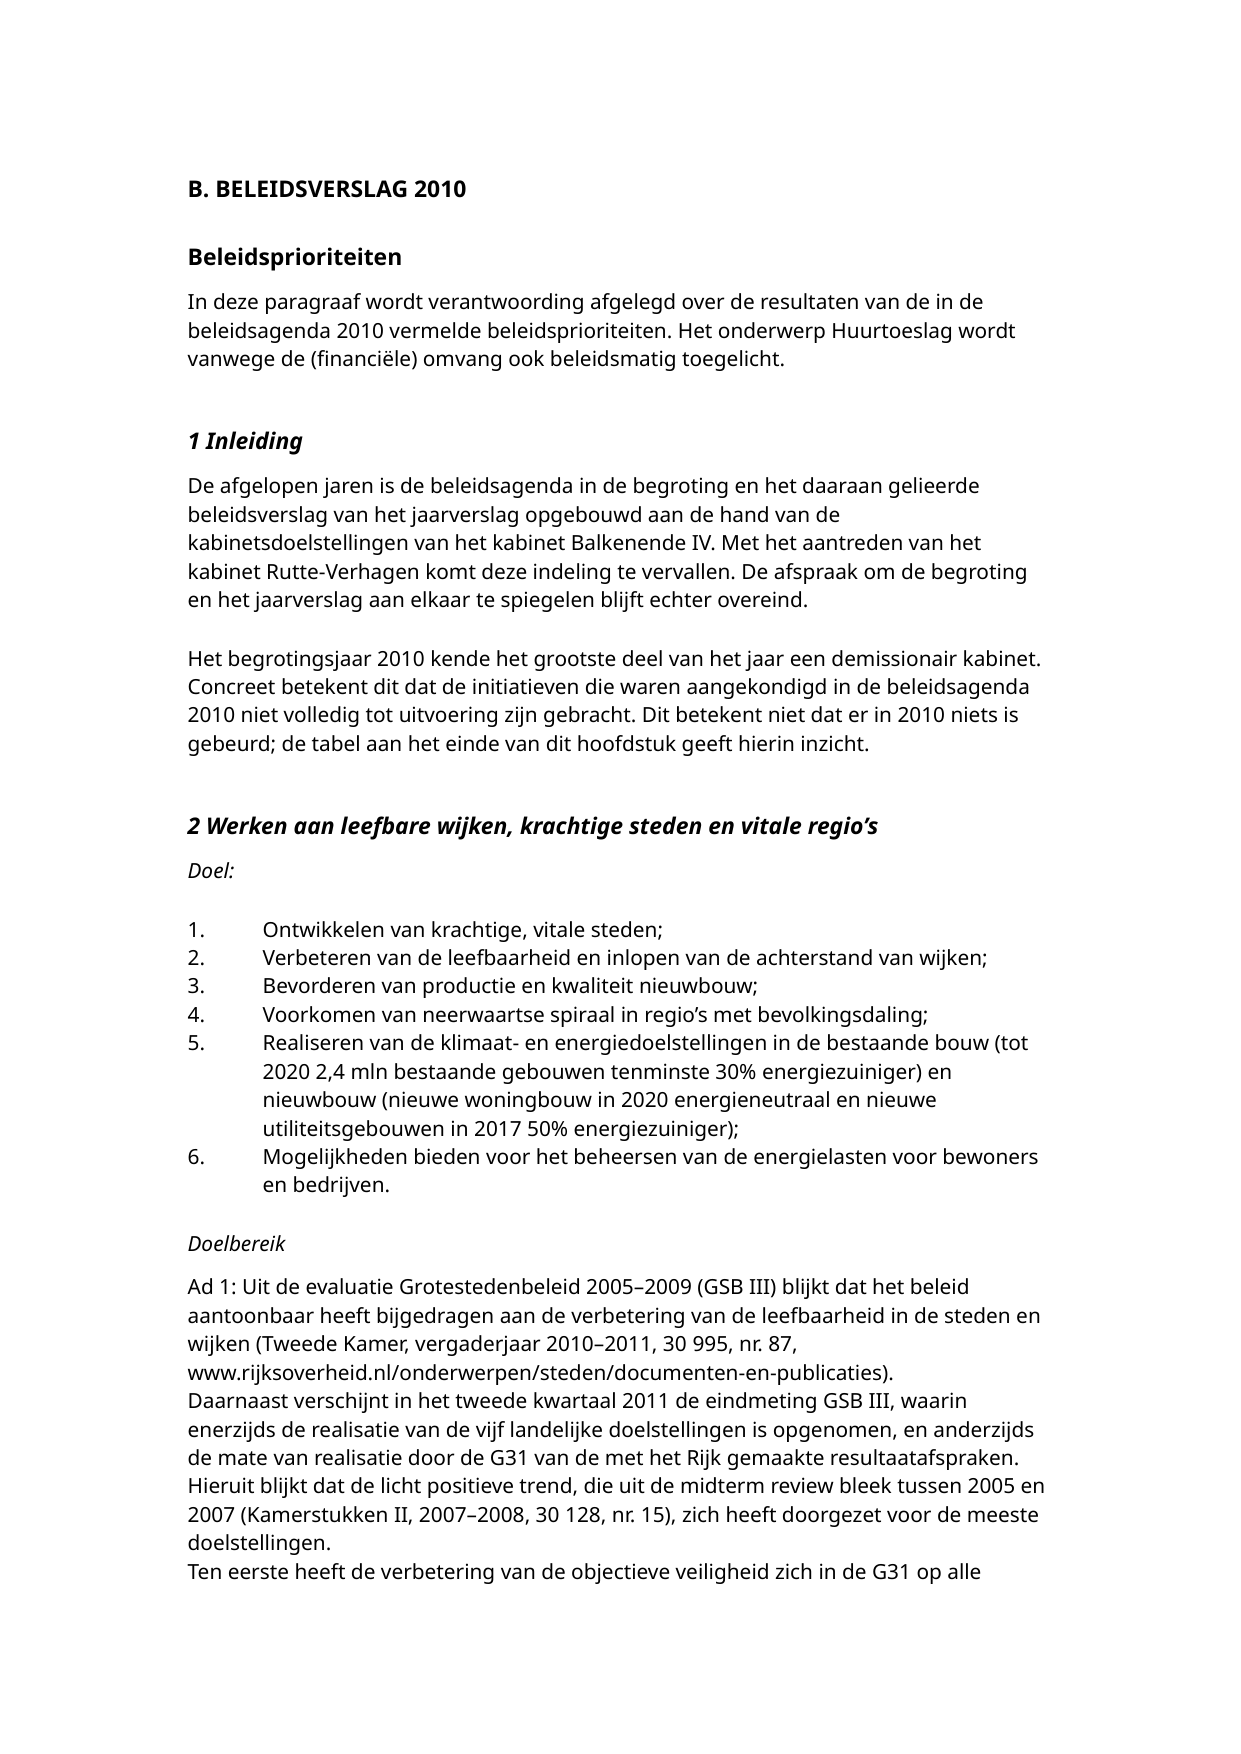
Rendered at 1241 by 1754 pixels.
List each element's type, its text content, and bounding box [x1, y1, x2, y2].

text Hieruit blijkt dat de licht positieve trend, die uit de midterm review bleek tussen 2005 en 2007 (Kamerstukken II, 2007–2008, 30 128, nr. 15), zich heeft doorgezet voor de meeste doelstellingen. [187, 1472, 1053, 1557]
text Ad 1: Uit de evaluatie Grotestedenbeleid 2005–2009 (GSB III) blijkt dat het beleid aantoonbaar heeft bijgedragen aan de verbetering van de leefbaarheid in de steden en wijken (Tweede Kamer, vergaderjaar 2010–2011, 30 995, nr. 87, www.rijksoverheid.nl/onderwerpen/steden/documenten-en-publicaties). [187, 1272, 1053, 1386]
list Verbeteren van de leefbaarheid en inlopen van de achterstand van wijken; [187, 943, 1053, 972]
text Doelbereik [187, 1229, 1053, 1257]
text De afgelopen jaren is de beleidsagenda in de begroting en het daaraan gelieerde beleidsverslag van het jaarverslag opgebouwd aan de hand van de kabinetsdoelstellingen van het kabinet Balkenende IV. Met het aantreden van het kabinet Rutte-Verhagen komt deze indeling te vervallen. De afspraak om de begroting en het jaarverslag aan elkaar te spiegelen blijft echter overeind. [187, 472, 1053, 614]
text In deze paragraaf wordt verantwoording afgelegd over de resultaten van de in de beleidsagenda 2010 vermelde beleidsprioriteiten. Het onderwerp Huurtoeslag wordt vanwege de (financiële) omvang ook beleidsmatig toegelicht. [187, 287, 1053, 373]
list Ontwikkelen van krachtige, vitale steden; [187, 915, 1053, 943]
subtitle Beleidsprioriteiten [187, 241, 1053, 272]
subtitle 1 Inleiding [187, 425, 1053, 457]
list Voorkomen van neerwaartse spiraal in regio’s met bevolkingsdaling; [187, 1000, 1053, 1028]
text Daarnaast verschijnt in het tweede kwartaal 2011 de eindmeting GSB III, waarin enerzijds de realisatie van de vijf landelijke doelstellingen is opgenomen, en anderzijds de mate van realisatie door de G31 van de met het Rijk gemaakte resultaatafspraken. [187, 1386, 1053, 1472]
list Realiseren van de klimaat- en energiedoelstellingen in de bestaande bouw (tot 2020 2,4 mln bestaande gebouwen tenminste 30% energiezuiniger) en nieuwbouw (nieuwe woningbouw in 2020 energieneutraal en nieuwe utiliteitsgebouwen in 2017 50% energiezuiniger); [187, 1028, 1053, 1142]
text Het begrotingsjaar 2010 kende het grootste deel van het jaar een demissionair kabinet. Concreet betekent dit dat de initiatieven die waren aangekondigd in de beleidsagenda 2010 niet volledig tot uitvoering zijn gebracht. Dit betekent niet dat er in 2010 niets is gebeurd; de tabel aan het einde van dit hoofdstuk geeft hierin inzicht. [187, 644, 1053, 757]
subtitle B. BELEIDSVERSLAG 2010 [187, 172, 1053, 204]
list Mogelijkheden bieden voor het beheersen van de energielasten voor bewoners en bedrijven. [187, 1142, 1053, 1199]
text Doel: [187, 856, 1053, 885]
text Ten eerste heeft de verbetering van de objectieve veiligheid zich in de G31 op alle [187, 1557, 1053, 1585]
list Bevorderen van productie en kwaliteit nieuwbouw; [187, 972, 1053, 1000]
subtitle 2 Werken aan leefbare wijken, krachtige steden en vitale regio’s [187, 810, 1053, 841]
